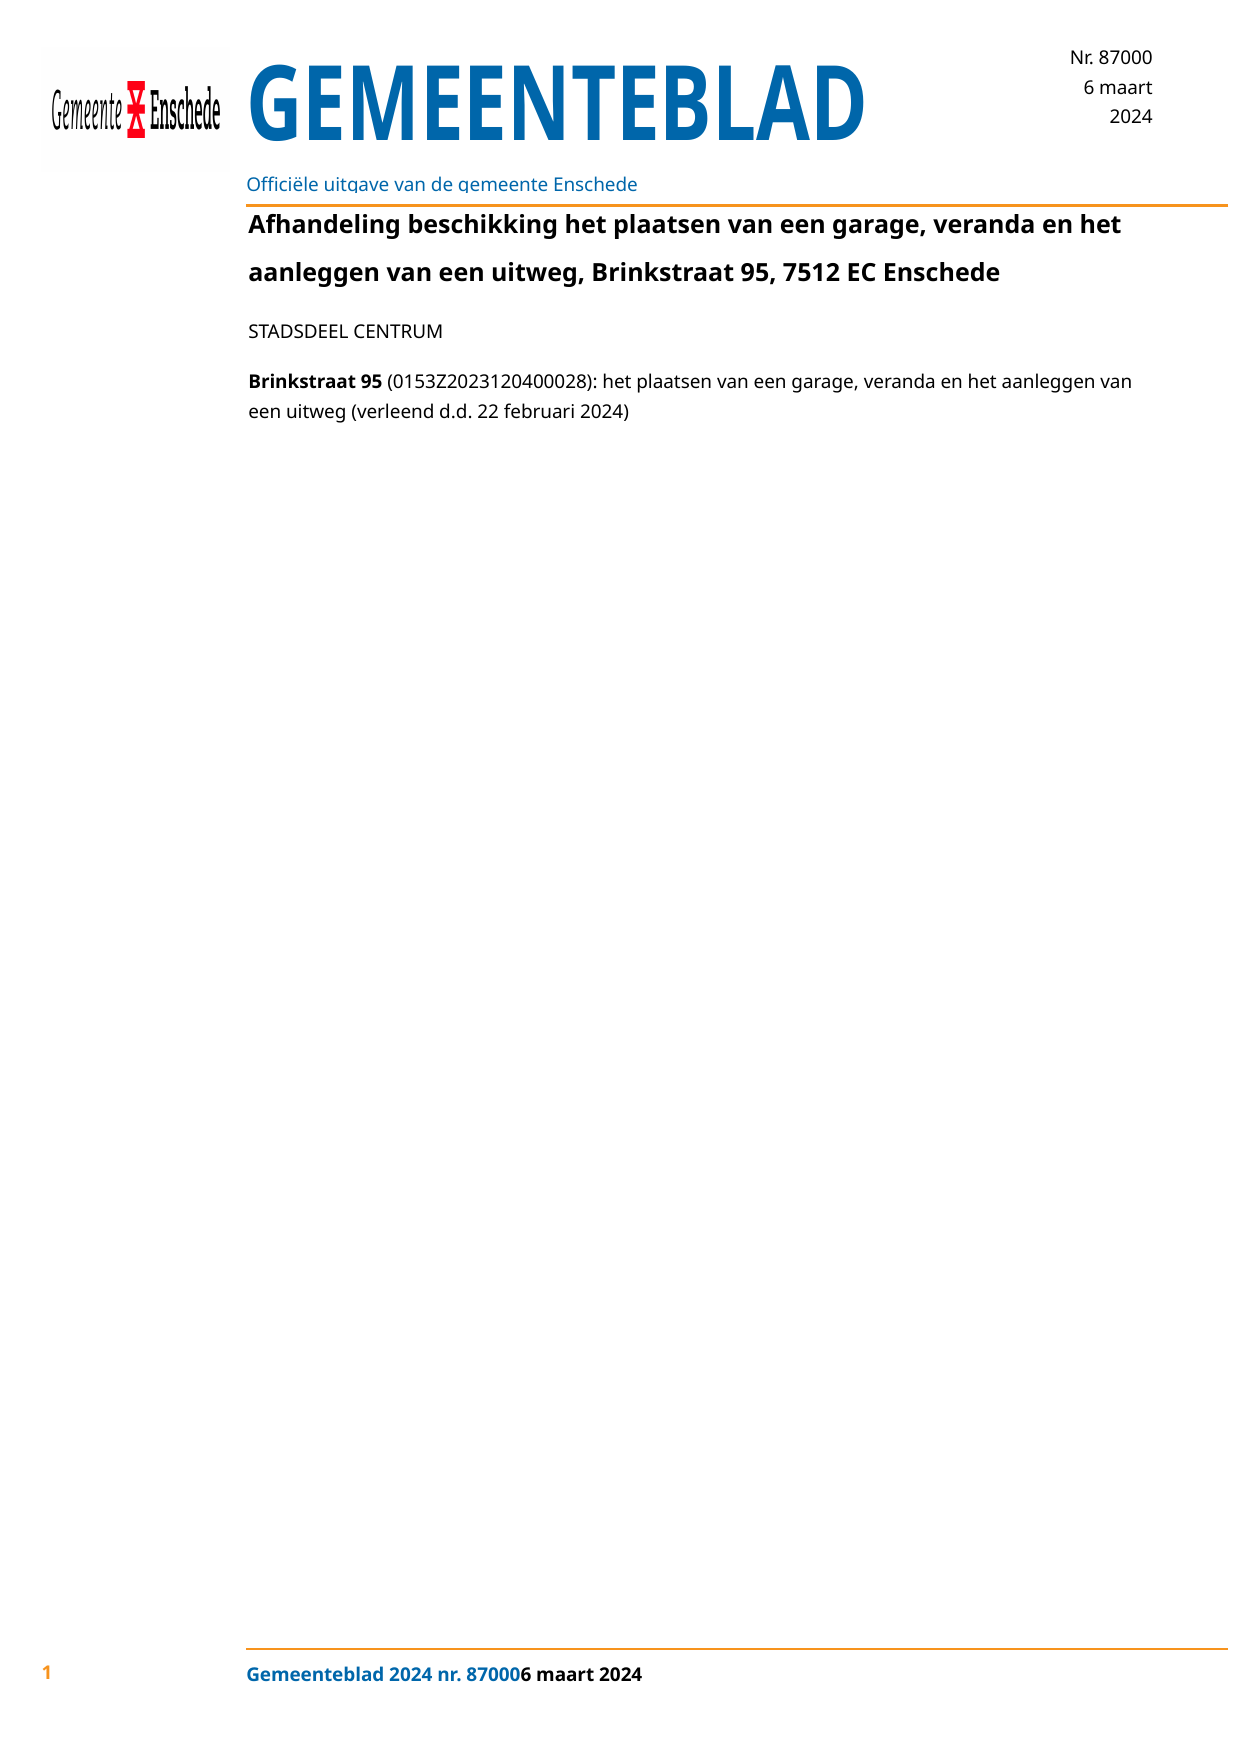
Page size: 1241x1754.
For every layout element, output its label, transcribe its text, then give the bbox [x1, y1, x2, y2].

text STADSDEEL CENTRUM [248, 318, 1152, 344]
picture [41, 47, 231, 172]
text Afhandeling beschikking het plaatsen van een garage, veranda en het aanleggen van een uitweg, Brinkstraat 95, 7512 EC Enschede [248, 207, 1152, 288]
text Brinkstraat 95 (0153Z2023120400028): het plaatsen van een garage, veranda en het aanleggen van een uitweg (verleend d.d. 22 februari 2024) [248, 368, 1152, 424]
